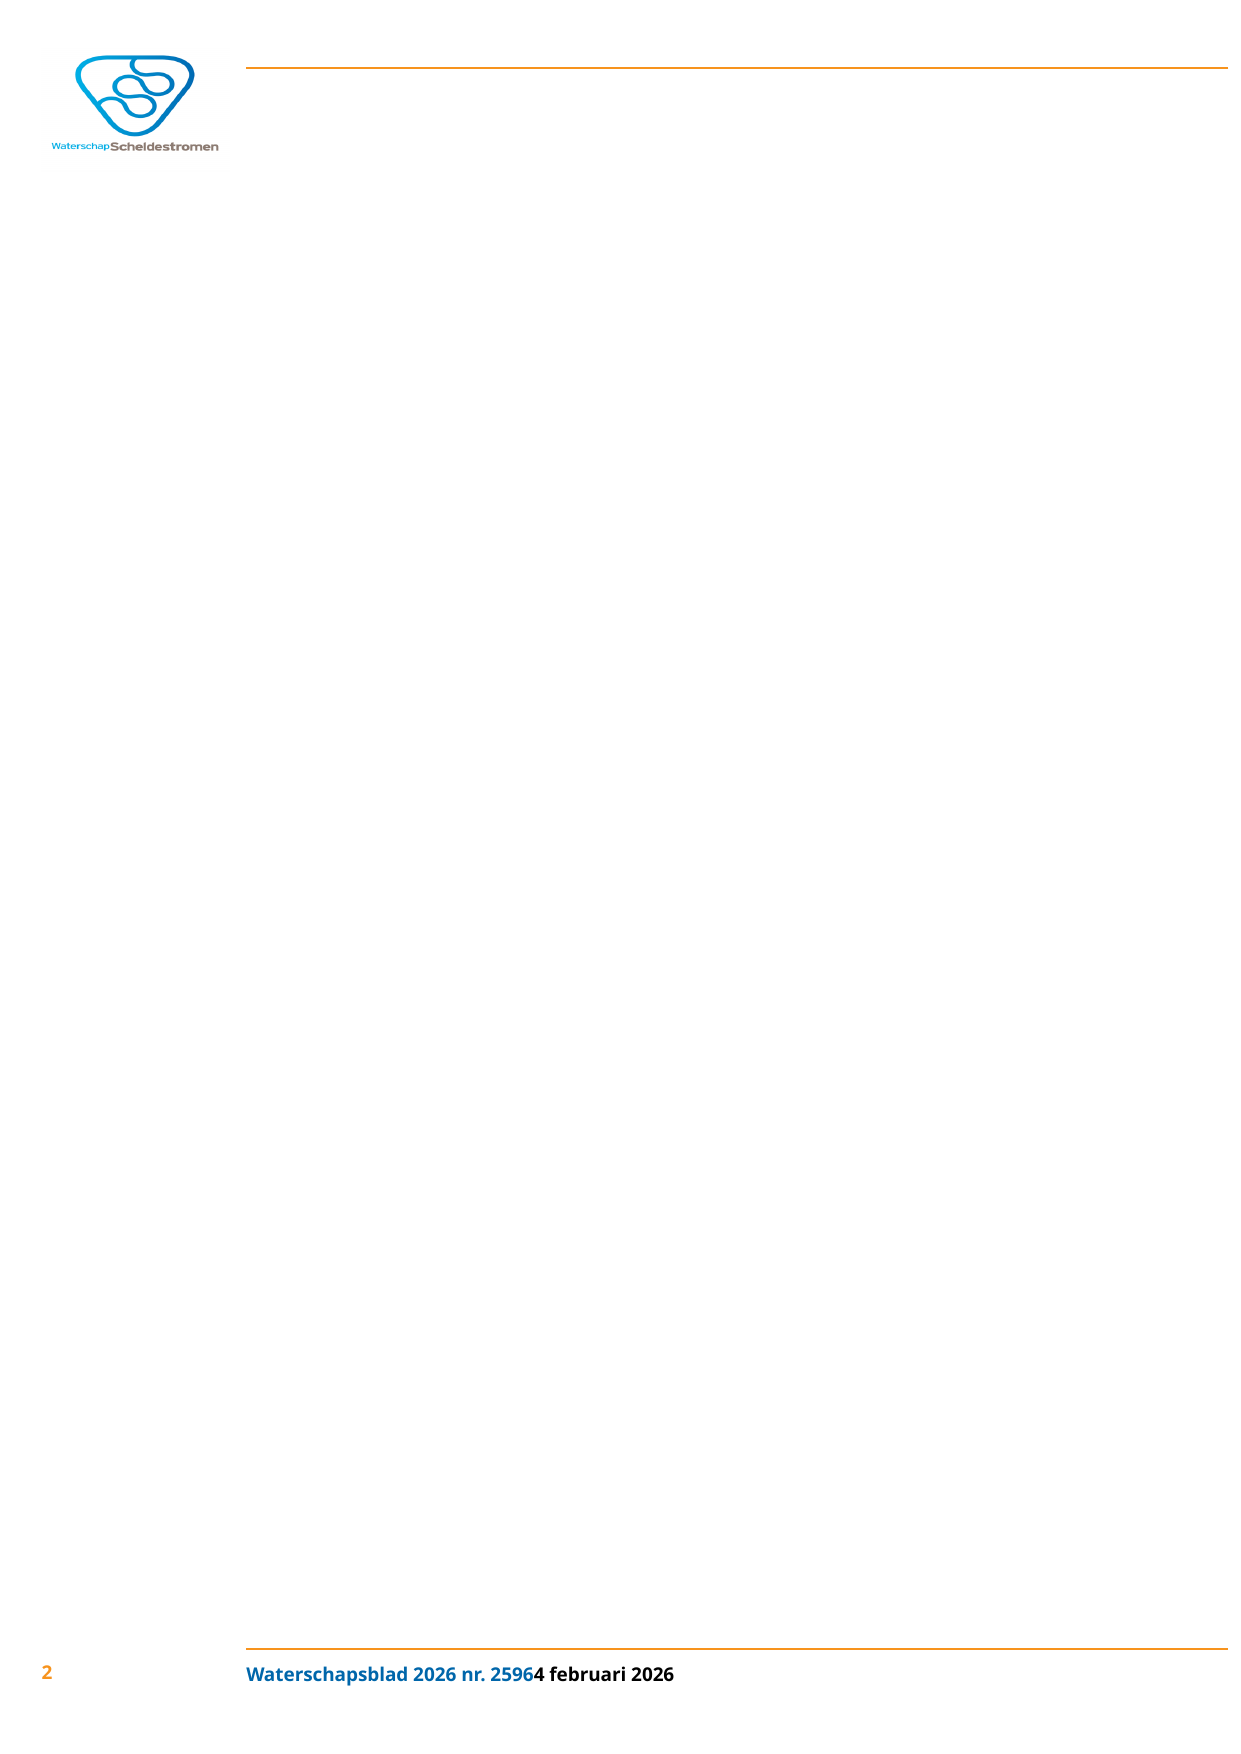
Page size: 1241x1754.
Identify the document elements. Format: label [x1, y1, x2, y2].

picture [41, 47, 231, 172]
